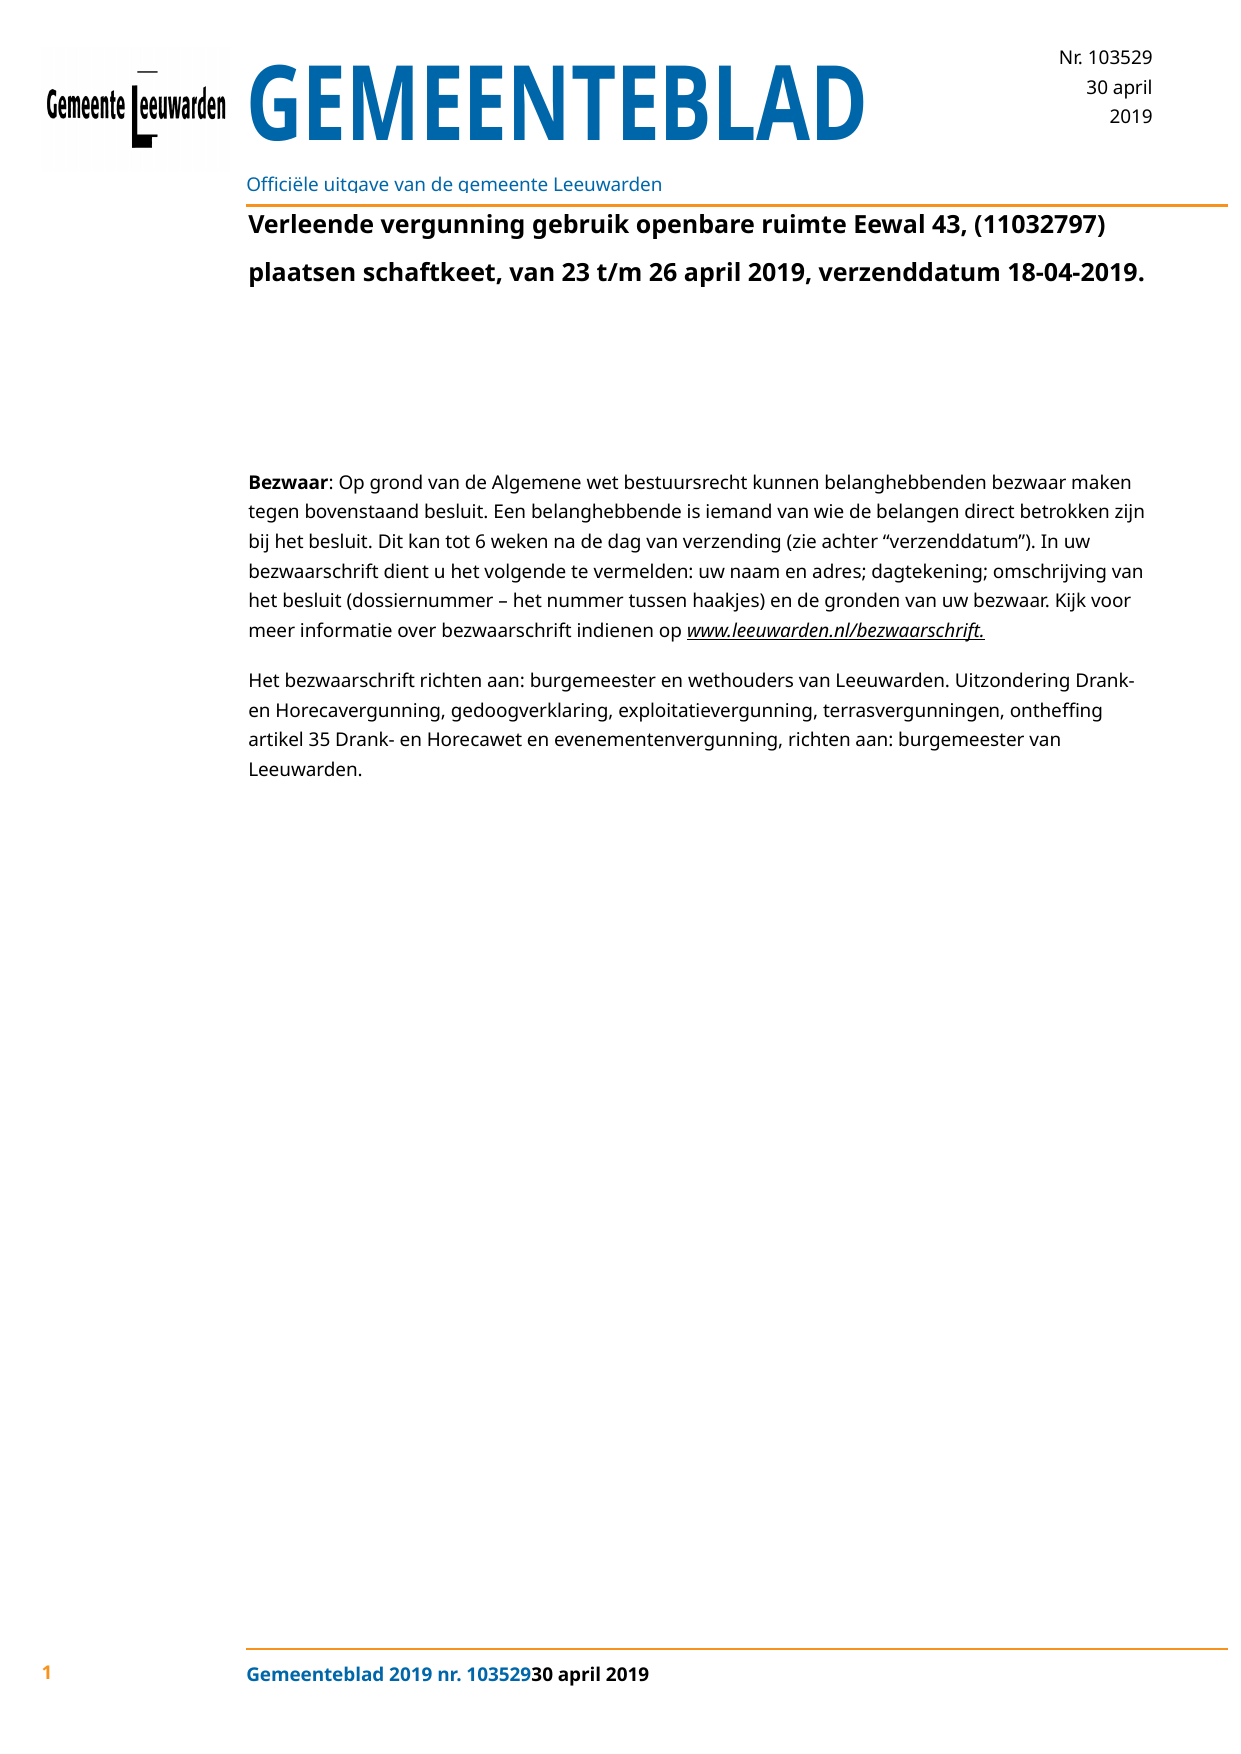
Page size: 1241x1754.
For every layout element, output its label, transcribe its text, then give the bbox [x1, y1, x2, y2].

picture [41, 47, 231, 172]
text Verleende vergunning gebruik openbare ruimte Eewal 43, (11032797) plaatsen schaftkeet, van 23 t/m 26 april 2019, verzenddatum 18-04-2019. [248, 207, 1152, 288]
text Het bezwaarschrift richten aan: burgemeester en wethouders van Leeuwarden. Uitzondering Drank- en Horecavergunning, gedoogverklaring, exploitatievergunning, terrasvergunningen, ontheffing artikel 35 Drank- en Horecawet en evenementenvergunning, richten aan: burgemeester van Leeuwarden. [248, 667, 1152, 782]
text Bezwaar: Op grond van de Algemene wet bestuursrecht kunnen belanghebbenden bezwaar maken tegen bovenstaand besluit. Een belanghebbende is iemand van wie de belangen direct betrokken zijn bij het besluit. Dit kan tot 6 weken na de dag van verzending (zie achter “verzenddatum”). In uw bezwaarschrift dient u het volgende te vermelden: uw naam en adres; dagtekening; omschrijving van het besluit (dossiernummer – het nummer tussen haakjes) en de gronden van uw bezwaar. Kijk voor meer informatie over bezwaarschrift indienen op www.leeuwarden.nl/bezwaarschrift. [248, 469, 1152, 643]
